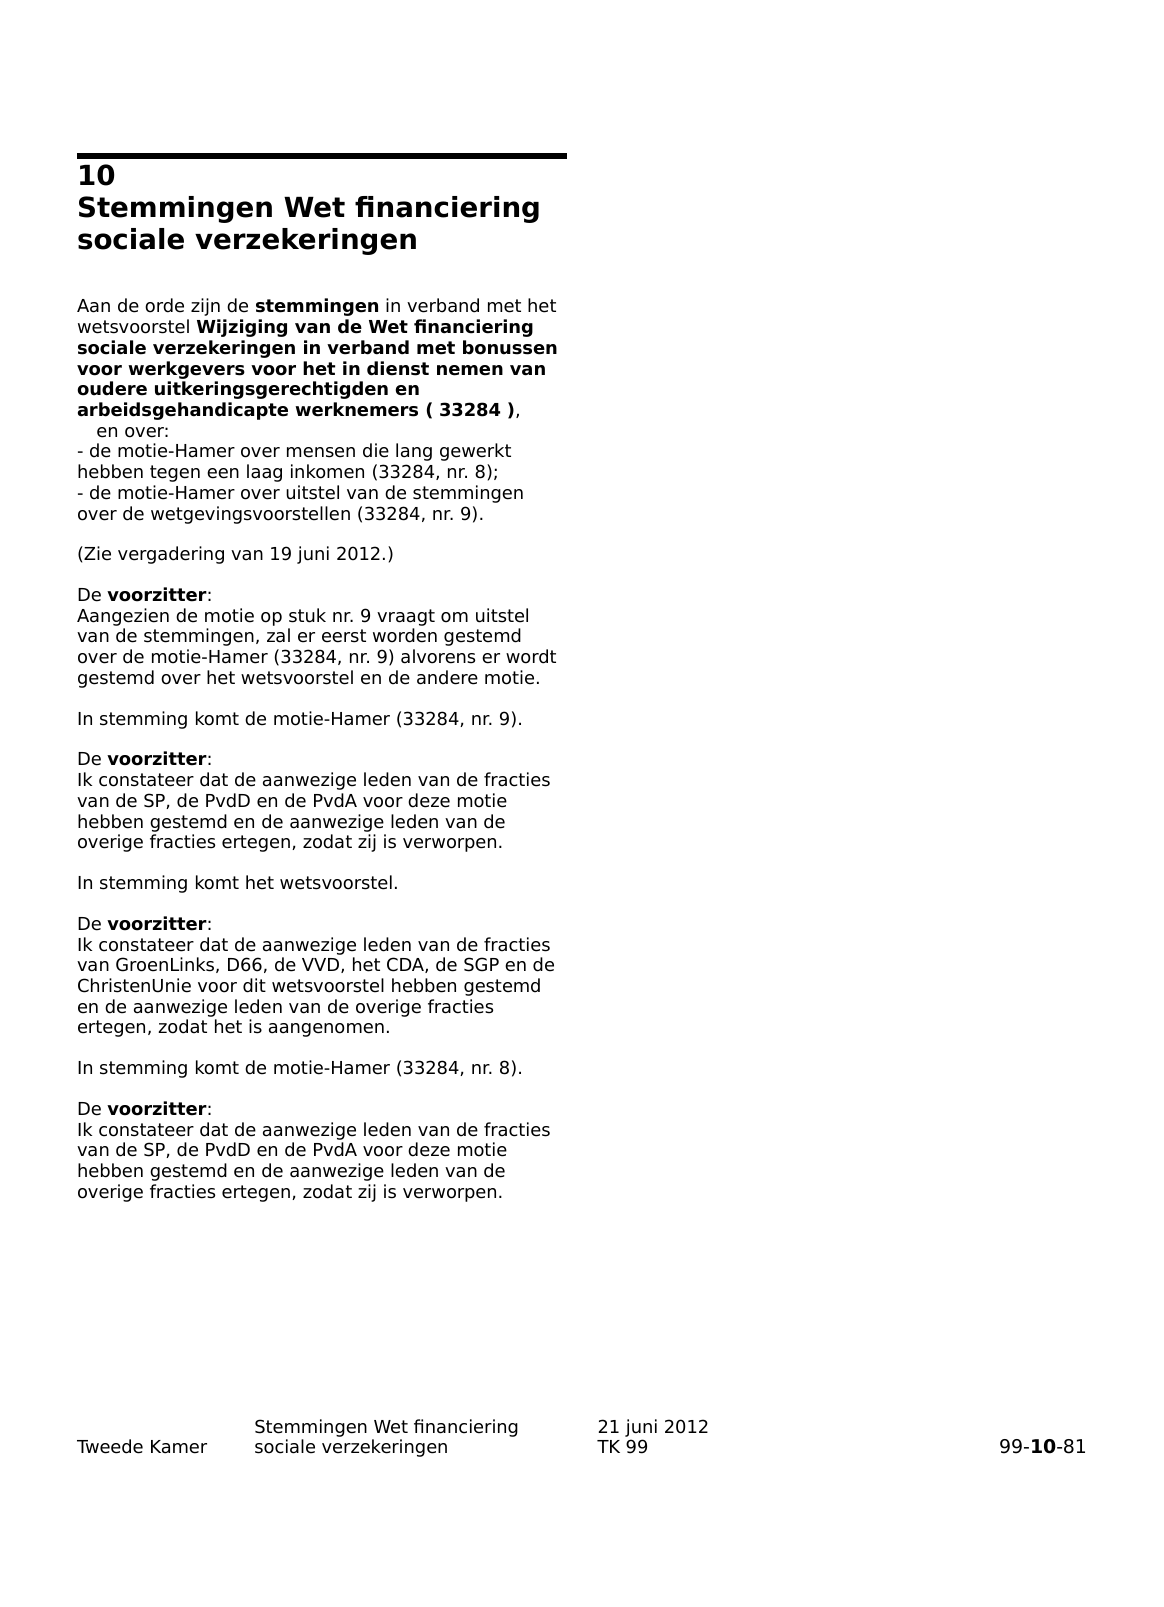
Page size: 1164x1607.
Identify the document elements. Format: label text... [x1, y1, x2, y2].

text Ik constateer dat de aanwezige leden van de fracties van GroenLinks, D66, de VVD, het CDA, de SGP en de ChristenUnie voor dit wetsvoorstel hebben gestemd en de aanwezige leden van de overige fracties ertegen, zodat het is aangenomen. [77, 934, 567, 1038]
text - de motie-Hamer over uitstel van de stemmingen over de wetgevingsvoorstellen (33284, nr. 9). [77, 483, 567, 524]
text De voorzitter: [77, 1099, 567, 1119]
text - de motie-Hamer over mensen die lang gewerkt hebben tegen een laag inkomen (33284, nr. 8); [77, 441, 567, 483]
text De voorzitter: [77, 749, 567, 770]
text en over: [77, 421, 567, 441]
title 10 Stemmingen Wet financiering sociale verzekeringen [77, 159, 567, 256]
text Aangezien de motie op stuk nr. 9 vraagt om uitstel van de stemmingen, zal er eerst worden gestemd over de motie-Hamer (33284, nr. 9) alvorens er wordt gestemd over het wetsvoorstel en de andere motie. [77, 606, 567, 688]
text Ik constateer dat de aanwezige leden van de fracties van de SP, de PvdD en de PvdA voor deze motie hebben gestemd en de aanwezige leden van de overige fracties ertegen, zodat zij is verworpen. [77, 770, 567, 853]
text In stemming komt het wetsvoorstel. [77, 873, 567, 894]
text De voorzitter: [77, 585, 567, 606]
text (Zie vergadering van 19 juni 2012.) [77, 544, 567, 565]
text Ik constateer dat de aanwezige leden van de fracties van de SP, de PvdD en de PvdA voor deze motie hebben gestemd en de aanwezige leden van de overige fracties ertegen, zodat zij is verworpen. [77, 1119, 567, 1202]
text De voorzitter: [77, 914, 567, 934]
text In stemming komt de motie-Hamer (33284, nr. 8). [77, 1058, 567, 1079]
text In stemming komt de motie-Hamer (33284, nr. 9). [77, 708, 567, 729]
text Aan de orde zijn de stemmingen in verband met het wetsvoorstel Wijziging van de Wet financiering sociale verzekeringen in verband met bonussen voor werkgevers voor het in dienst nemen van oudere uitkeringsgerechtigden en arbeidsgehandicapte werknemers ( 33284 ), [77, 296, 567, 421]
